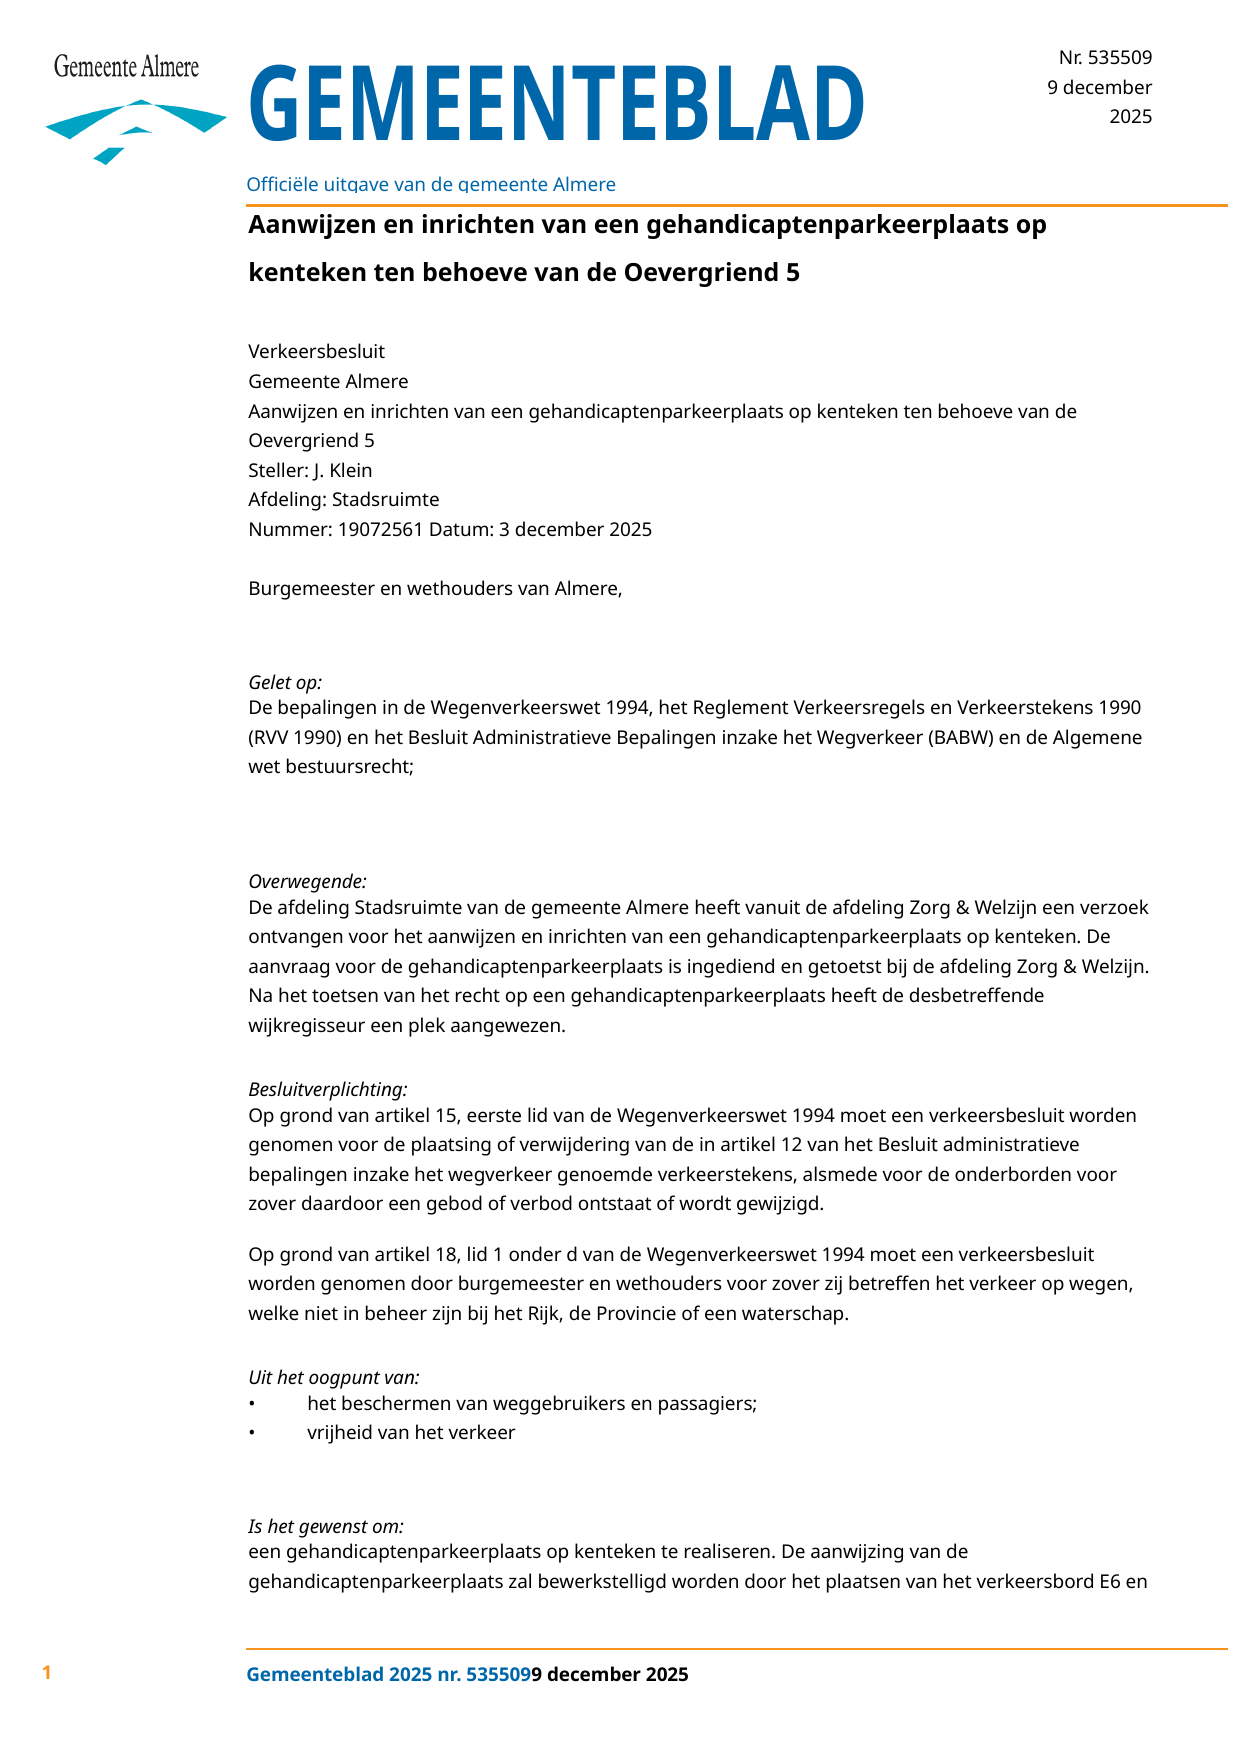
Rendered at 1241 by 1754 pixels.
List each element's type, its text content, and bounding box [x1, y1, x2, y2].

text Afdeling: Stadsruimte [248, 487, 1152, 512]
list vrijheid van het verkeer [248, 1419, 1152, 1445]
text Nummer: 19072561 Datum: 3 december 2025 [248, 516, 1152, 542]
text Uit het oogpunt van: [248, 1364, 1152, 1390]
text Is het gewenst om: [248, 1513, 1152, 1539]
text Op grond van artikel 18, lid 1 onder d van de Wegenverkeerswet 1994 moet een verkeersbesluit worden genomen door burgemeester en wethouders voor zover zij betreffen het verkeer op wegen, welke niet in beheer zijn bij het Rijk, de Provincie of een waterschap. [248, 1241, 1152, 1326]
text Burgemeester en wethouders van Almere, [248, 575, 1152, 601]
text De afdeling Stadsruimte van de gemeente Almere heeft vanuit de afdeling Zorg & Welzijn een verzoek ontvangen voor het aanwijzen en inrichten van een gehandicaptenparkeerplaats op kenteken. De aanvraag voor de gehandicaptenparkeerplaats is ingediend en getoetst bij de afdeling Zorg & Welzijn. Na het toetsen van het recht op een gehandicaptenparkeerplaats heeft de desbetreffende wijkregisseur een plek aangewezen. [248, 894, 1152, 1038]
text Op grond van artikel 15, eerste lid van de Wegenverkeerswet 1994 moet een verkeersbesluit worden genomen voor de plaatsing of verwijdering van de in artikel 12 van het Besluit administratieve bepalingen inzake het wegverkeer genoemde verkeerstekens, alsmede voor de onderborden voor zover daardoor een gebod of verbod ontstaat of wordt gewijzigd. [248, 1102, 1152, 1216]
text De bepalingen in de Wegenverkeerswet 1994, het Reglement Verkeersregels en Verkeerstekens 1990 (RVV 1990) en het Besluit Administratieve Bepalingen inzake het Wegverkeer (BABW) en de Algemene wet bestuursrecht; [248, 694, 1152, 779]
text Aanwijzen en inrichten van een gehandicaptenparkeerplaats op kenteken ten behoeve van de Oevergriend 5 [248, 207, 1152, 288]
text Overwegende: [248, 868, 1152, 894]
text Verkeersbesluit [248, 339, 1152, 364]
text een gehandicaptenparkeerplaats op kenteken te realiseren. De aanwijzing van de gehandicaptenparkeerplaats zal bewerkstelligd worden door het plaatsen van het verkeersbord E6 en [248, 1539, 1152, 1594]
text Gelet op: [248, 669, 1152, 694]
text Gemeente Almere [248, 368, 1152, 394]
list het beschermen van weggebruikers en passagiers; [248, 1390, 1152, 1416]
picture [41, 47, 231, 172]
text Aanwijzen en inrichten van een gehandicaptenparkeerplaats op kenteken ten behoeve van de Oevergriend 5 [248, 398, 1152, 453]
text Steller: J. Klein [248, 457, 1152, 483]
text Besluitverplichting: [248, 1076, 1152, 1102]
